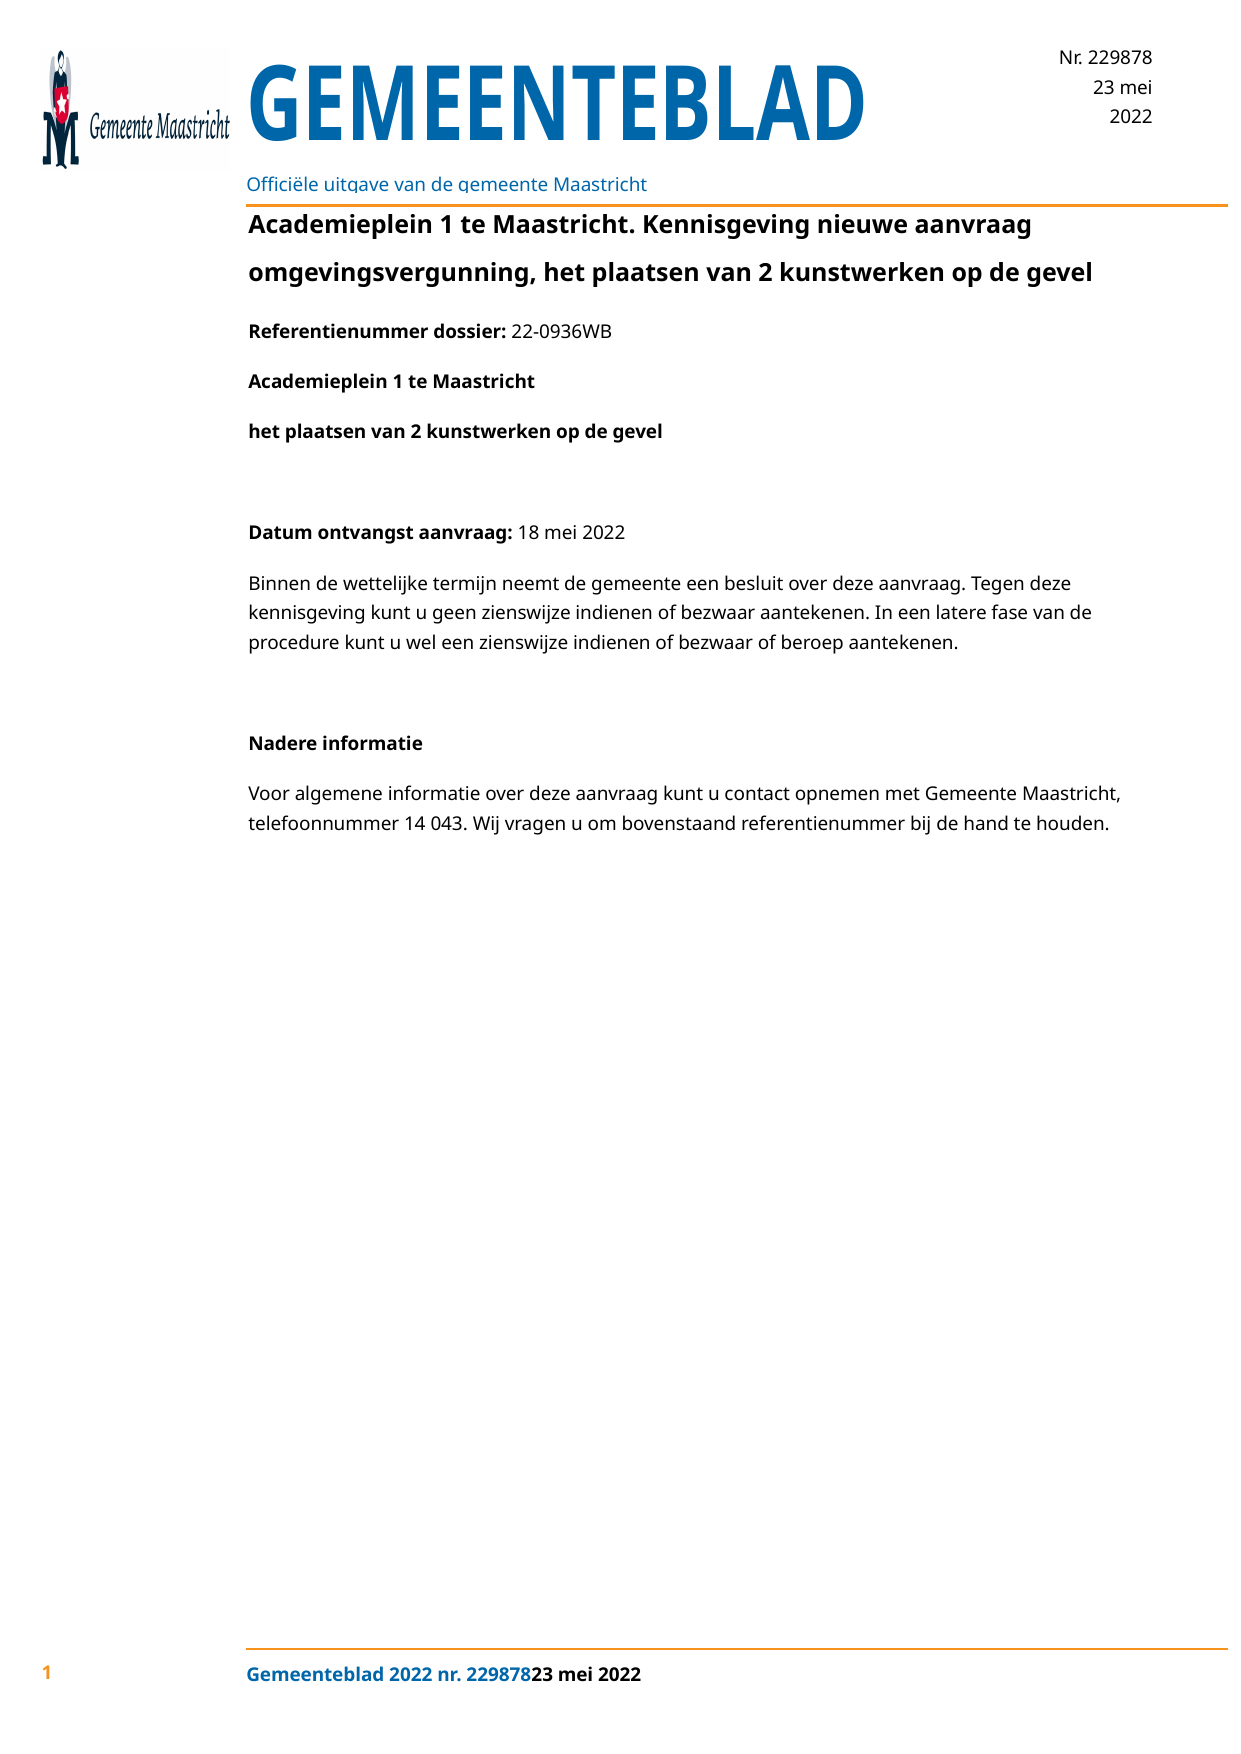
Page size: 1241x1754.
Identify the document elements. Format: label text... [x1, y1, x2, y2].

picture [41, 47, 231, 172]
text Nadere informatie [248, 730, 1152, 756]
text Datum ontvangst aanvraag: 18 mei 2022 [248, 519, 1152, 545]
text Academieplein 1 te Maastricht. Kennisgeving nieuwe aanvraag omgevingsvergunning, het plaatsen van 2 kunstwerken op de gevel [248, 207, 1152, 288]
text Voor algemene informatie over deze aanvraag kunt u contact opnemen met Gemeente Maastricht, telefoonnummer 14 043. Wij vragen u om bovenstaand referentienummer bij de hand te houden. [248, 780, 1152, 836]
text Referentienummer dossier: 22-0936WB [248, 318, 1152, 344]
text Academieplein 1 te Maastricht [248, 368, 1152, 394]
text Binnen de wettelijke termijn neemt de gemeente een besluit over deze aanvraag. Tegen deze kennisgeving kunt u geen zienswijze indienen of bezwaar aantekenen. In een latere fase van de procedure kunt u wel een zienswijze indienen of bezwaar of beroep aantekenen. [248, 570, 1152, 655]
text het plaatsen van 2 kunstwerken op de gevel [248, 419, 1152, 444]
